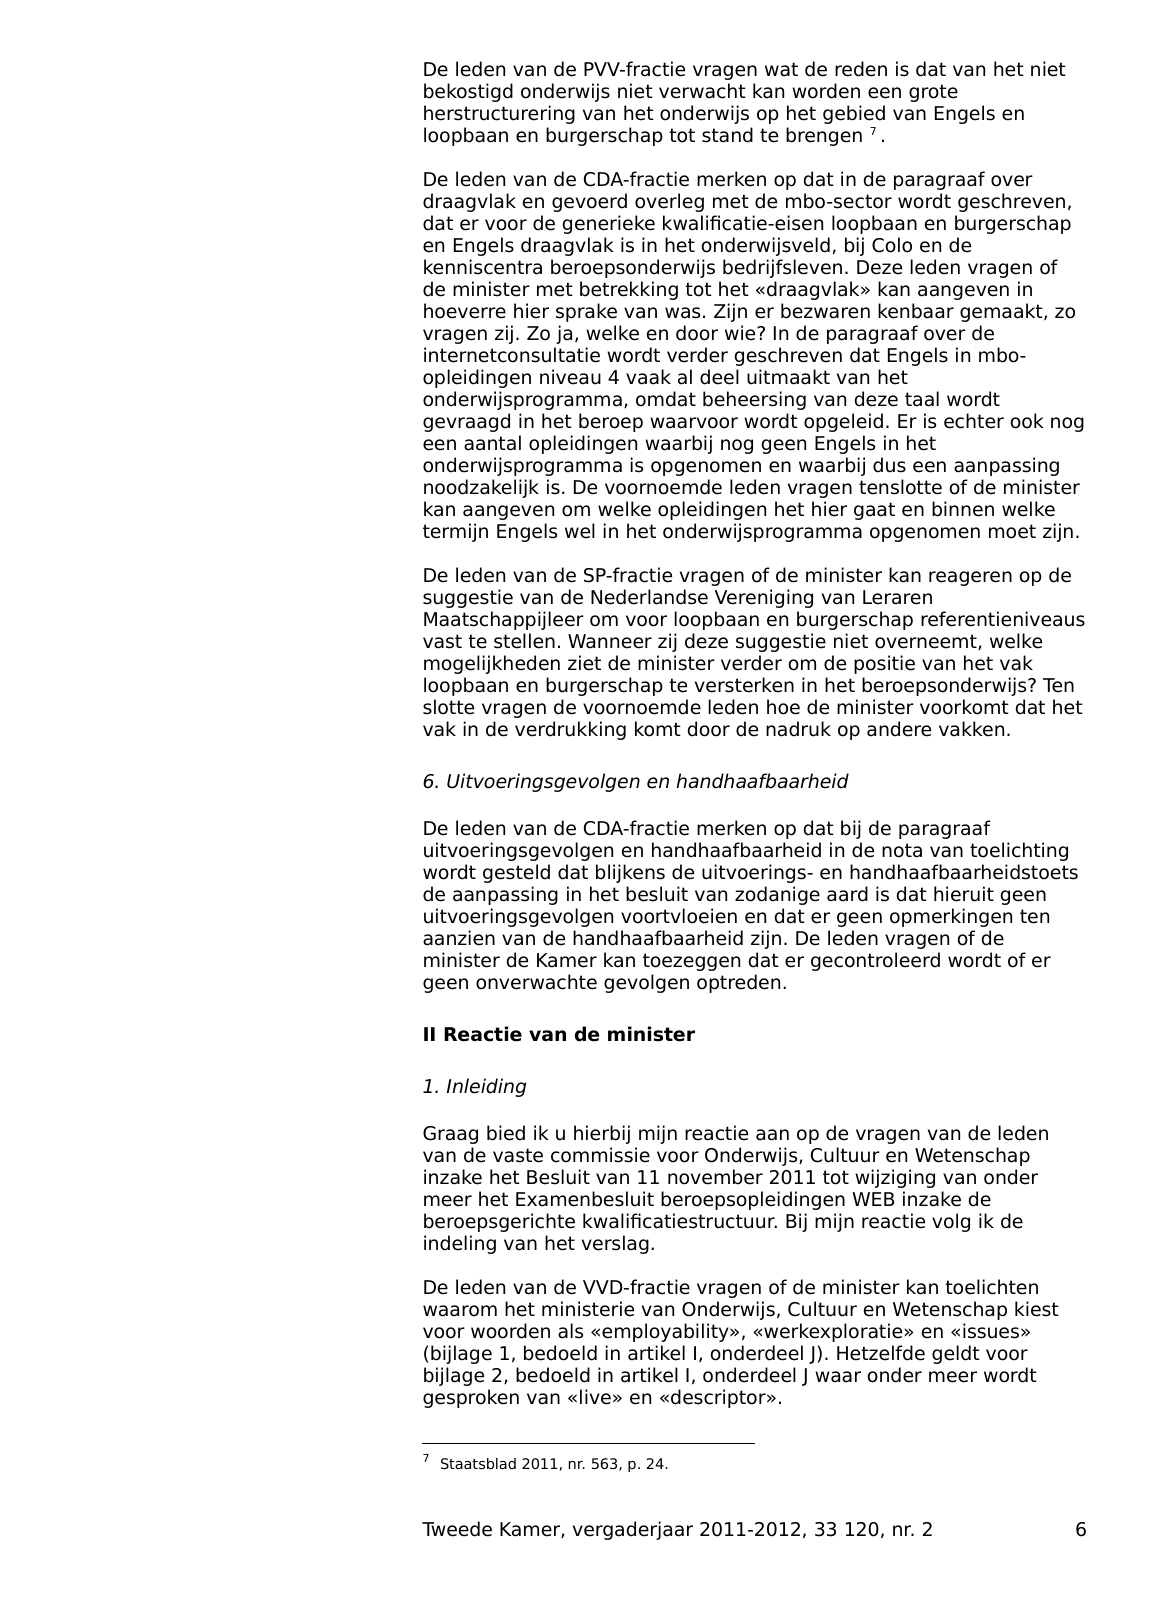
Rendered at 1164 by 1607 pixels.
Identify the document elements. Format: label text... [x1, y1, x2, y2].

text De leden van de PVV-fractie vragen wat de reden is dat van het niet bekostigd onderwijs niet verwacht kan worden een grote herstructurering van het onderwijs op het gebied van Engels en loopbaan en burgerschap tot stand te brengen . [422, 59, 1087, 147]
text De leden van de CDA-fractie merken op dat in de paragraaf over draagvlak en gevoerd overleg met de mbo-sector wordt geschreven, dat er voor de generieke kwalificatie-eisen loopbaan en burgerschap en Engels draagvlak is in het onderwijsveld, bij Colo en de kenniscentra beroepsonderwijs bedrijfsleven. Deze leden vragen of de minister met betrekking tot het «draagvlak» kan aangeven in hoeverre hier sprake van was. Zijn er bezwaren kenbaar gemaakt, zo vragen zij. Zo ja, welke en door wie? In de paragraaf over de internetconsultatie wordt verder geschreven dat Engels in mbo-opleidingen niveau 4 vaak al deel uitmaakt van het onderwijsprogramma, omdat beheersing van deze taal wordt gevraagd in het beroep waarvoor wordt opgeleid. Er is echter ook nog een aantal opleidingen waarbij nog geen Engels in het onderwijsprogramma is opgenomen en waarbij dus een aanpassing noodzakelijk is. De voornoemde leden vragen tenslotte of de minister kan aangeven om welke opleidingen het hier gaat en binnen welke termijn Engels wel in het onderwijsprogramma opgenomen moet zijn. [422, 169, 1087, 543]
text De leden van de CDA-fractie merken op dat bij de paragraaf uitvoeringsgevolgen en handhaafbaarheid in de nota van toelichting wordt gesteld dat blijkens de uitvoerings- en handhaafbaarheidstoets de aanpassing in het besluit van zodanige aard is dat hieruit geen uitvoeringsgevolgen voortvloeien en dat er geen opmerkingen ten aanzien van de handhaafbaarheid zijn. De leden vragen of de minister de Kamer kan toezeggen dat er gecontroleerd wordt of er geen onverwachte gevolgen optreden. [422, 818, 1087, 994]
text De leden van de SP-fractie vragen of de minister kan reageren op de suggestie van de Nederlandse Vereniging van Leraren Maatschappijleer om voor loopbaan en burgerschap referentieniveaus vast te stellen. Wanneer zij deze suggestie niet overneemt, welke mogelijkheden ziet de minister verder om de positie van het vak loopbaan en burgerschap te versterken in het beroepsonderwijs? Ten slotte vragen de voornoemde leden hoe de minister voorkomt dat het vak in de verdrukking komt door de nadruk op andere vakken. [422, 565, 1087, 741]
text Graag bied ik u hierbij mijn reactie aan op de vragen van de leden van de vaste commissie voor Onderwijs, Cultuur en Wetenschap inzake het Besluit van 11 november 2011 tot wijziging van onder meer het Examenbesluit beroepsopleidingen WEB inzake de beroepsgerichte kwalificatiestructuur. Bij mijn reactie volg ik de indeling van het verslag. [422, 1123, 1087, 1254]
subtitle 6. Uitvoeringsgevolgen en handhaafbaarheid [422, 771, 1087, 793]
text Staatsblad 2011, nr. 563, p. 24. [422, 1452, 1087, 1474]
subtitle 1. Inleiding [422, 1076, 1087, 1098]
subtitle II Reactie van de minister [422, 1024, 1087, 1046]
text De leden van de VVD-fractie vragen of de minister kan toelichten waarom het ministerie van Onderwijs, Cultuur en Wetenschap kiest voor woorden als «employability», «werkexploratie» en «issues» (bijlage 1, bedoeld in artikel I, onderdeel J). Hetzelfde geldt voor bijlage 2, bedoeld in artikel I, onderdeel J waar onder meer wordt gesproken van «live» en «descriptor». [422, 1277, 1087, 1408]
